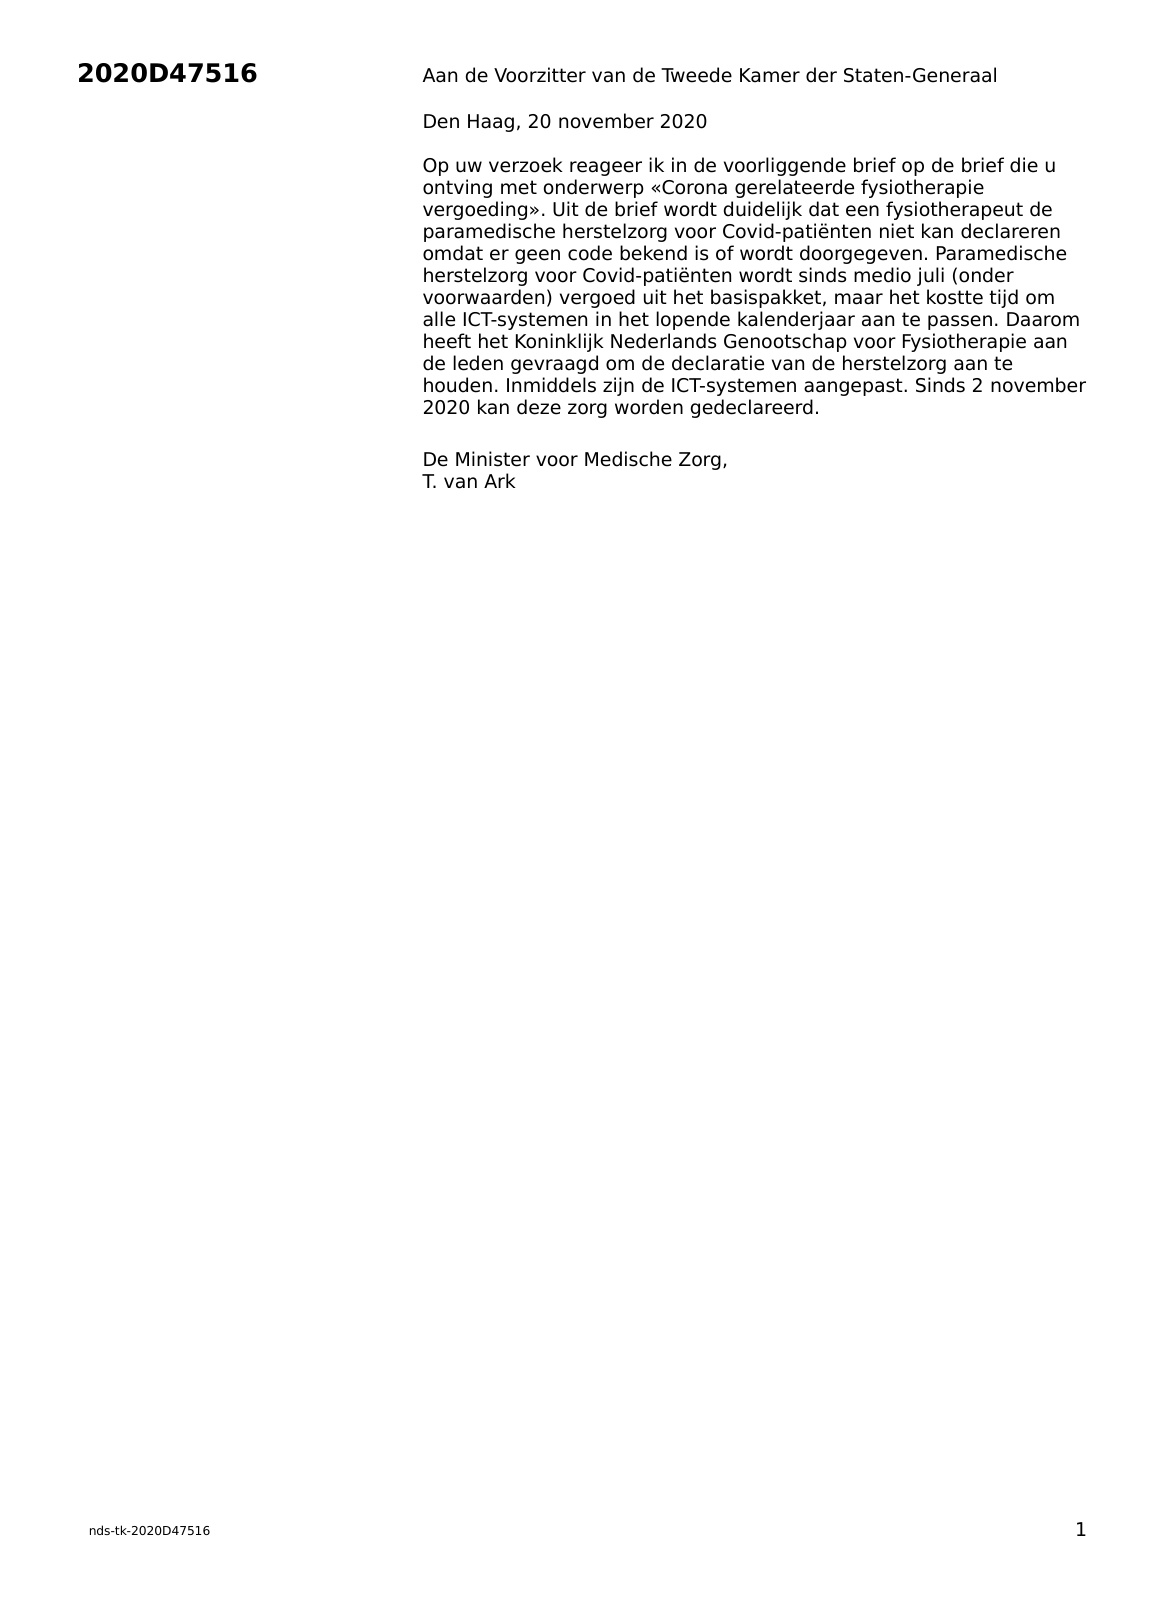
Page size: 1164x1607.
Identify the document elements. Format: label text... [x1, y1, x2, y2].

text Op uw verzoek reageer ik in de voorliggende brief op de brief die u ontving met onderwerp «Corona gerelateerde fysiotherapie vergoeding». Uit de brief wordt duidelijk dat een fysiotherapeut de paramedische herstelzorg voor Covid-patiënten niet kan declareren omdat er geen code bekend is of wordt doorgegeven. Paramedische herstelzorg voor Covid-patiënten wordt sinds medio juli (onder voorwaarden) vergoed uit het basispakket, maar het kostte tijd om alle ICT-systemen in het lopende kalenderjaar aan te passen. Daarom heeft het Koninklijk Nederlands Genootschap voor Fysiotherapie aan de leden gevraagd om de declaratie van de herstelzorg aan te houden. Inmiddels zijn de ICT-systemen aangepast. Sinds 2 november 2020 kan deze zorg worden gedeclareerd. [422, 155, 1087, 419]
text 2020D47516 Aan de Voorzitter van de Tweede Kamer der Staten-Generaal [77, 59, 1087, 89]
text nds-tk-2020D47516 [88, 1524, 323, 1538]
text Den Haag, 20 november 2020 [422, 111, 1087, 133]
text De Minister voor Medische Zorg, T. van Ark [422, 449, 1087, 493]
